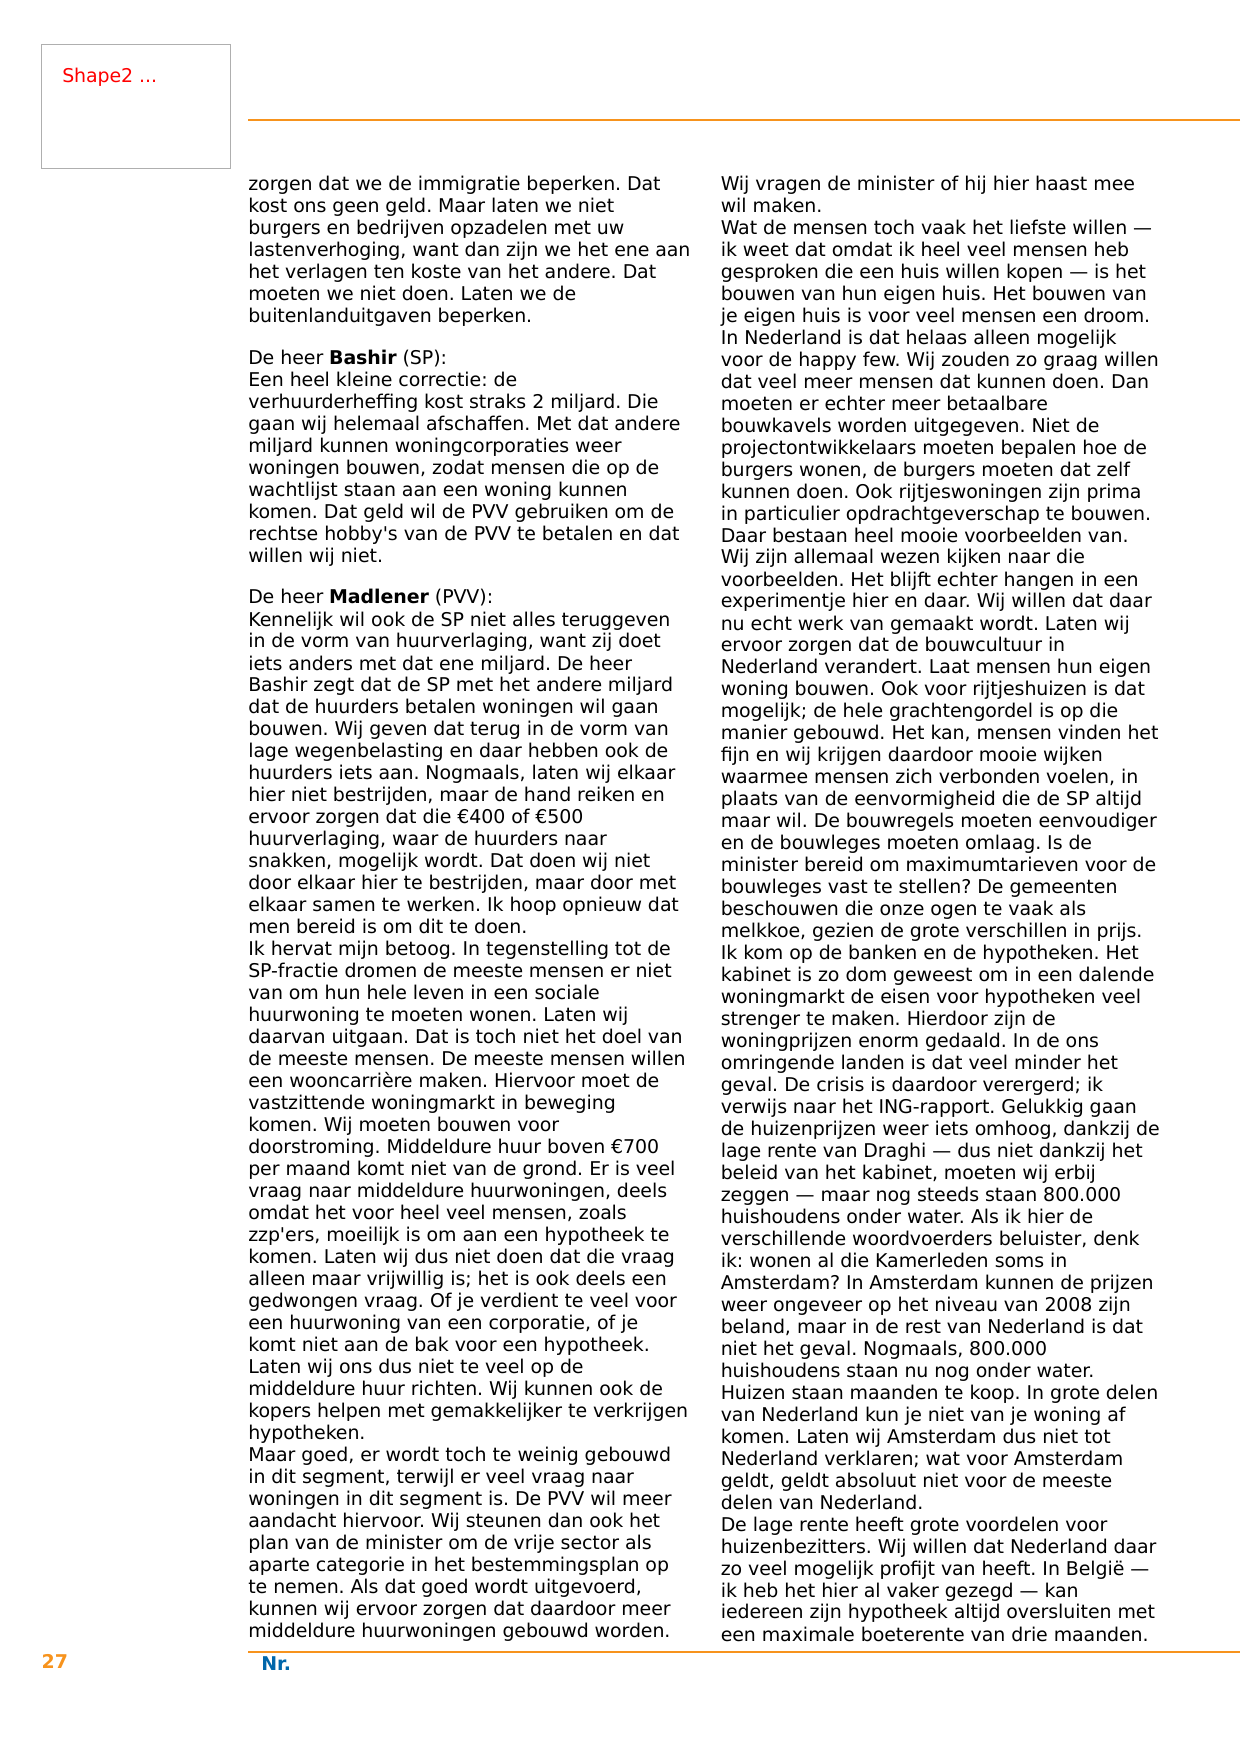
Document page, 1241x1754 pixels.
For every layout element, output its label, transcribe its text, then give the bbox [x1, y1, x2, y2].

text zorgen dat we de immigratie beperken. Dat kost ons geen geld. Maar laten we niet burgers en bedrijven opzadelen met uw lastenverhoging, want dan zijn we het ene aan het verlagen ten koste van het andere. Dat moeten we niet doen. Laten we de buitenlanduitgaven beperken. [248, 173, 691, 327]
text Wat de mensen toch vaak het liefste willen — ik weet dat omdat ik heel veel mensen heb gesproken die een huis willen kopen — is het bouwen van hun eigen huis. Het bouwen van je eigen huis is voor veel mensen een droom. In Nederland is dat helaas alleen mogelijk voor de happy few. Wij zouden zo graag willen dat veel meer mensen dat kunnen doen. Dan moeten er echter meer betaalbare bouwkavels worden uitgegeven. Niet de projectontwikkelaars moeten bepalen hoe de burgers wonen, de burgers moeten dat zelf kunnen doen. Ook rijtjeswoningen zijn prima in particulier opdrachtgeverschap te bouwen. Daar bestaan heel mooie voorbeelden van. Wij zijn allemaal wezen kijken naar die voorbeelden. Het blijft echter hangen in een experimentje hier en daar. Wij willen dat daar nu echt werk van gemaakt wordt. Laten wij ervoor zorgen dat de bouwcultuur in Nederland verandert. Laat mensen hun eigen woning bouwen. Ook voor rijtjeshuizen is dat mogelijk; de hele grachtengordel is op die manier gebouwd. Het kan, mensen vinden het fijn en wij krijgen daardoor mooie wijken waarmee mensen zich verbonden voelen, in plaats van de eenvormigheid die de SP altijd maar wil. De bouwregels moeten eenvoudiger en de bouwleges moeten omlaag. Is de minister bereid om maximumtarieven voor de bouwleges vast te stellen? De gemeenten beschouwen die onze ogen te vaak als melkkoe, gezien de grote verschillen in prijs. [721, 217, 1163, 942]
text De lage rente heeft grote voordelen voor huizenbezitters. Wij willen dat Nederland daar zo veel mogelijk profijt van heeft. In België — ik heb het hier al vaker gezegd — kan iedereen zijn hypotheek altijd oversluiten met een maximale boeterente van drie maanden. [721, 1513, 1163, 1645]
text Maar goed, er wordt toch te weinig gebouwd in dit segment, terwijl er veel vraag naar woningen in dit segment is. De PVV wil meer aandacht hiervoor. Wij steunen dan ook het plan van de minister om de vrije sector als aparte categorie in het bestemmingsplan op te nemen. Als dat goed wordt uitgevoerd, kunnen wij ervoor zorgen dat daardoor meer middeldure huurwoningen gebouwd worden. [248, 1444, 691, 1641]
text Wij vragen de minister of hij hier haast mee wil maken. [721, 173, 1163, 217]
text De heer Bashir (SP): [248, 347, 691, 369]
text De heer Madlener (PVV): [248, 586, 691, 608]
text Ik hervat mijn betoog. In tegenstelling tot de SP-fractie dromen de meeste mensen er niet van om hun hele leven in een sociale huurwoning te moeten wonen. Laten wij daarvan uitgaan. Dat is toch niet het doel van de meeste mensen. De meeste mensen willen een wooncarrière maken. Hiervoor moet de vastzittende woningmarkt in beweging komen. Wij moeten bouwen voor doorstroming. Middeldure huur boven €700 per maand komt niet van de grond. Er is veel vraag naar middeldure huurwoningen, deels omdat het voor heel veel mensen, zoals zzp'ers, moeilijk is om aan een hypotheek te komen. Laten wij dus niet doen dat die vraag alleen maar vrijwillig is; het is ook deels een gedwongen vraag. Of je verdient te veel voor een huurwoning van een corporatie, of je komt niet aan de bak voor een hypotheek. Laten wij ons dus niet te veel op de middeldure huur richten. Wij kunnen ook de kopers helpen met gemakkelijker te verkrijgen hypotheken. [248, 938, 691, 1444]
text Kennelijk wil ook de SP niet alles teruggeven in de vorm van huurverlaging, want zij doet iets anders met dat ene miljard. De heer Bashir zegt dat de SP met het andere miljard dat de huurders betalen woningen wil gaan bouwen. Wij geven dat terug in de vorm van lage wegenbelasting en daar hebben ook de huurders iets aan. Nogmaals, laten wij elkaar hier niet bestrijden, maar de hand reiken en ervoor zorgen dat die €400 of €500 huurverlaging, waar de huurders naar snakken, mogelijk wordt. Dat doen wij niet door elkaar hier te bestrijden, maar door met elkaar samen te werken. Ik hoop opnieuw dat men bereid is om dit te doen. [248, 608, 691, 938]
text Ik kom op de banken en de hypotheken. Het kabinet is zo dom geweest om in een dalende woningmarkt de eisen voor hypotheken veel strenger te maken. Hierdoor zijn de woningprijzen enorm gedaald. In de ons omringende landen is dat veel minder het geval. De crisis is daardoor verergerd; ik verwijs naar het ING-rapport. Gelukkig gaan de huizenprijzen weer iets omhoog, dankzij de lage rente van Draghi — dus niet dankzij het beleid van het kabinet, moeten wij erbij zeggen — maar nog steeds staan 800.000 huishoudens onder water. Als ik hier de verschillende woordvoerders beluister, denk ik: wonen al die Kamerleden soms in Amsterdam? In Amsterdam kunnen de prijzen weer ongeveer op het niveau van 2008 zijn beland, maar in de rest van Nederland is dat niet het geval. Nogmaals, 800.000 huishoudens staan nu nog onder water. Huizen staan maanden te koop. In grote delen van Nederland kun je niet van je woning af komen. Laten wij Amsterdam dus niet tot Nederland verklaren; wat voor Amsterdam geldt, geldt absoluut niet voor de meeste delen van Nederland. [721, 942, 1163, 1513]
text Een heel kleine correctie: de verhuurderheffing kost straks 2 miljard. Die gaan wij helemaal afschaffen. Met dat andere miljard kunnen woningcorporaties weer woningen bouwen, zodat mensen die op de wachtlijst staan aan een woning kunnen komen. Dat geld wil de PVV gebruiken om de rechtse hobby's van de PVV te betalen en dat willen wij niet. [248, 369, 691, 566]
